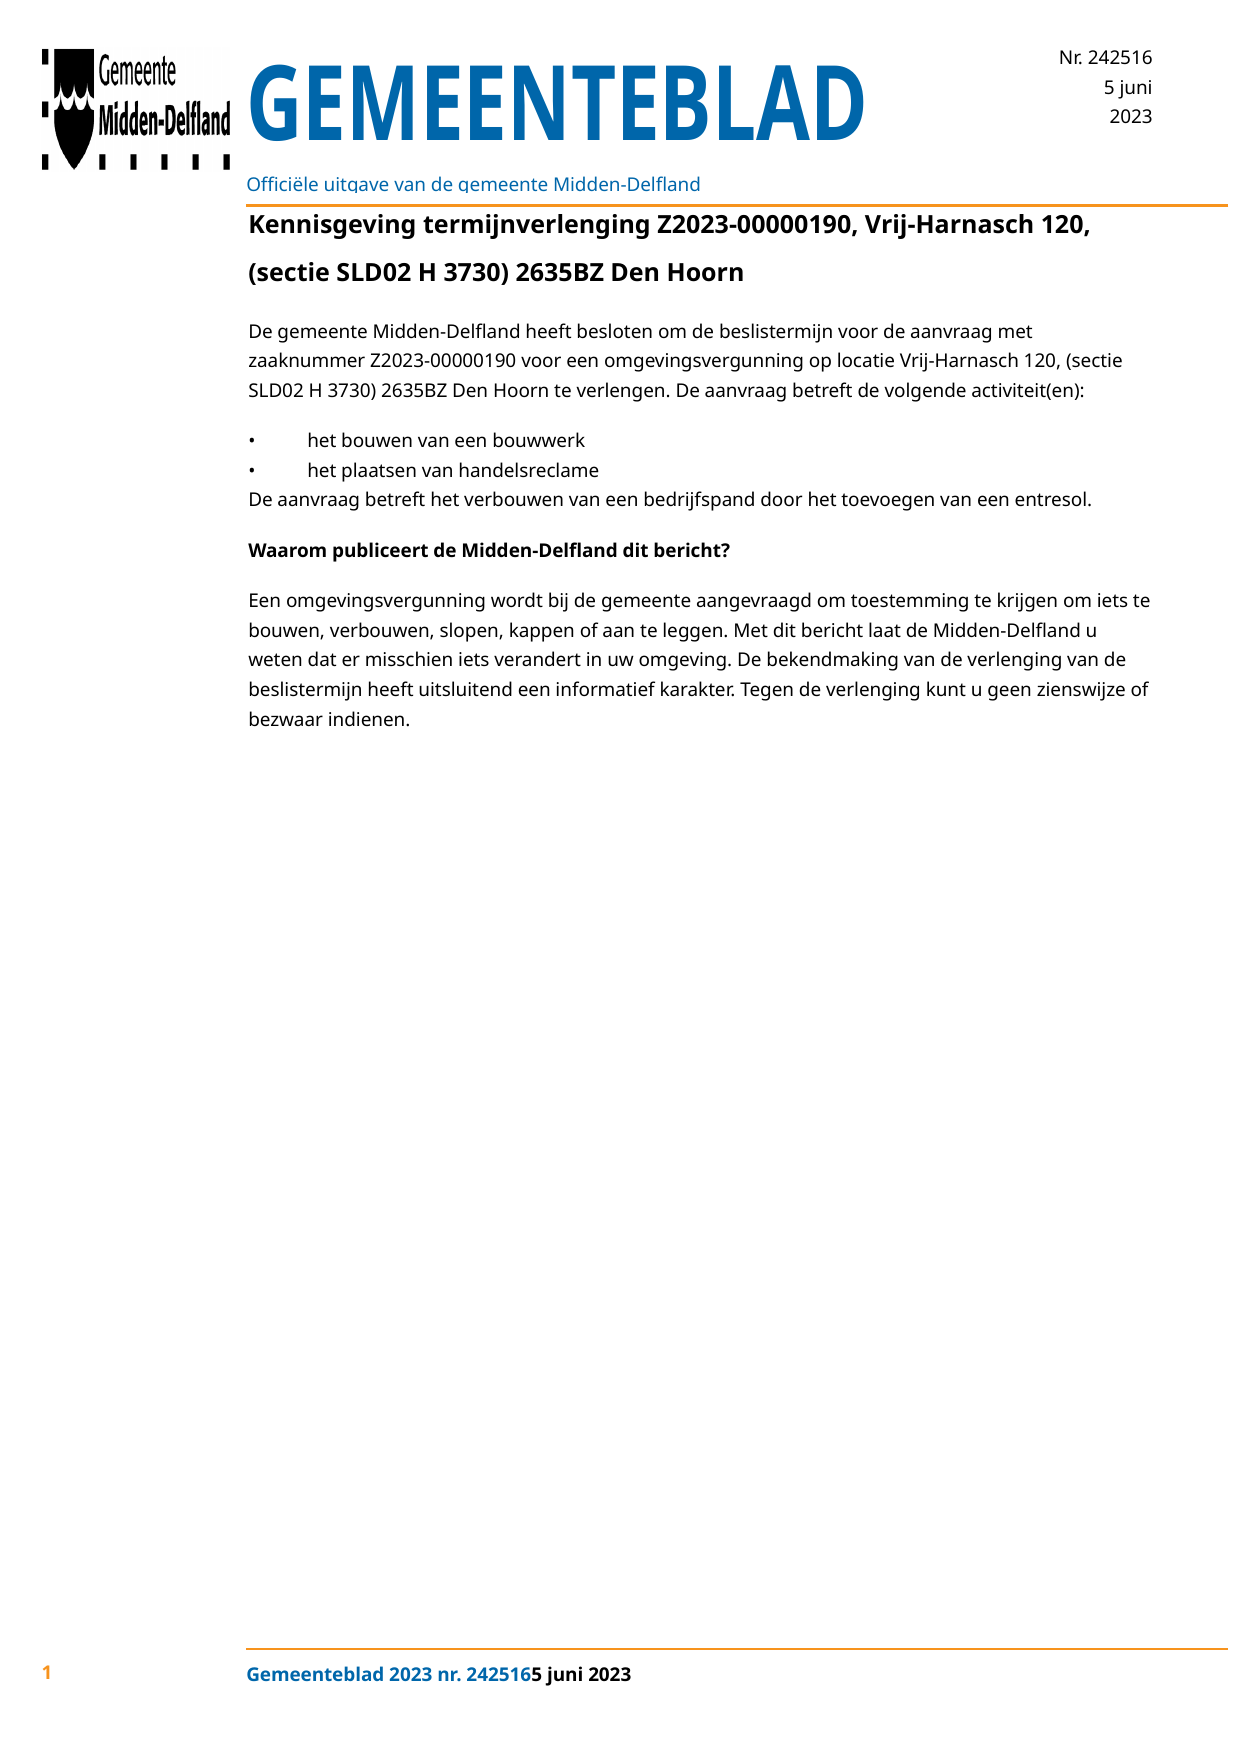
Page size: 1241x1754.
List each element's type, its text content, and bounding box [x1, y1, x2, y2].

picture [41, 47, 231, 172]
list het plaatsen van handelsreclame [248, 457, 1152, 483]
text Een omgevingsvergunning wordt bij de gemeente aangevraagd om toestemming te krijgen om iets te bouwen, verbouwen, slopen, kappen of aan te leggen. Met dit bericht laat de Midden-Delfland u weten dat er misschien iets verandert in uw omgeving. De bekendmaking van de verlenging van de beslistermijn heeft uitsluitend een informatief karakter. Tegen de verlenging kunt u geen zienswijze of bezwaar indienen. [248, 587, 1152, 732]
text Kennisgeving termijnverlenging Z2023-00000190, Vrij-Harnasch 120, (sectie SLD02 H 3730) 2635BZ Den Hoorn [248, 207, 1152, 288]
text De gemeente Midden-Delfland heeft besloten om de beslistermijn voor de aanvraag met zaaknummer Z2023-00000190 voor een omgevingsvergunning op locatie Vrij-Harnasch 120, (sectie SLD02 H 3730) 2635BZ Den Hoorn te verlengen. De aanvraag betreft de volgende activiteit(en): [248, 318, 1152, 403]
text Waarom publiceert de Midden-Delfland dit bericht? [248, 537, 1152, 563]
text De aanvraag betreft het verbouwen van een bedrijfspand door het toevoegen van een entresol. [248, 487, 1152, 512]
list het bouwen van een bouwwerk [248, 427, 1152, 453]
